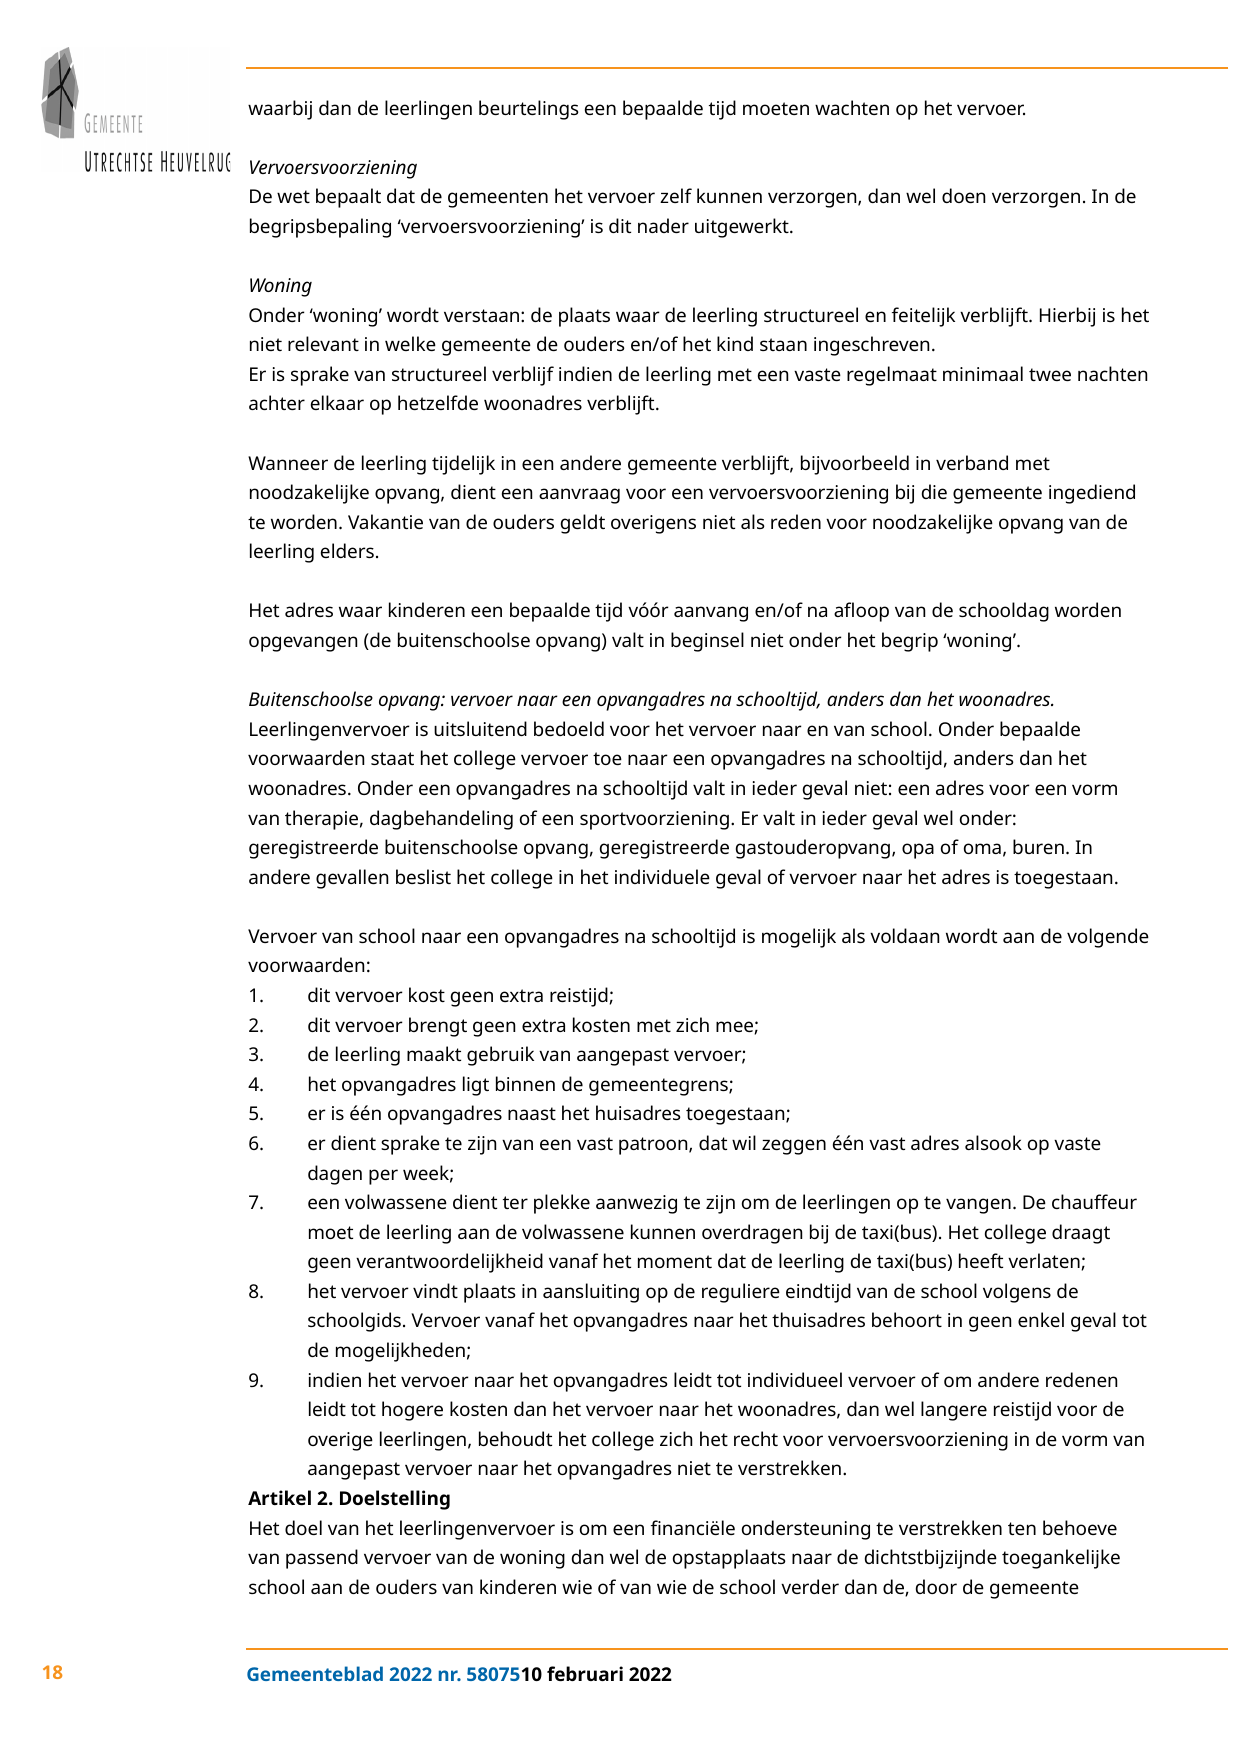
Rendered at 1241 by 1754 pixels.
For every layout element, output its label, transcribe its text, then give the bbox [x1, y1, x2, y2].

text Er is sprake van structureel verblijf indien de leerling met een vaste regelmaat minimaal twee nachten achter elkaar op hetzelfde woonadres verblijft. [248, 361, 1152, 416]
text waarbij dan de leerlingen beurtelings een bepaalde tijd moeten wachten op het vervoer. [248, 95, 1152, 121]
list het vervoer vindt plaats in aansluiting op de reguliere eindtijd van de school volgens de schoolgids. Vervoer vanaf het opvangadres naar het thuisadres behoort in geen enkel geval tot de mogelijkheden; [248, 1278, 1152, 1363]
text Onder ‘woning’ wordt verstaan: de plaats waar de leerling structureel en feitelijk verblijft. Hierbij is het niet relevant in welke gemeente de ouders en/of het kind staan ingeschreven. [248, 302, 1152, 357]
list dit vervoer kost geen extra reistijd; [248, 982, 1152, 1008]
text Vervoersvoorziening [248, 154, 1152, 180]
text Artikel 2. Doelstelling [248, 1485, 1152, 1511]
text Het adres waar kinderen een bepaalde tijd vóór aanvang en/of na afloop van de schooldag worden opgevangen (de buitenschoolse opvang) valt in beginsel niet onder het begrip ‘woning’. [248, 598, 1152, 653]
list de leerling maakt gebruik van aangepast vervoer; [248, 1041, 1152, 1067]
text Buitenschoolse opvang: vervoer naar een opvangadres na schooltijd, anders dan het woonadres. [248, 686, 1152, 712]
picture [41, 47, 231, 172]
list indien het vervoer naar het opvangadres leidt tot individueel vervoer of om andere redenen leidt tot hogere kosten dan het vervoer naar het woonadres, dan wel langere reistijd voor de overige leerlingen, behoudt het college zich het recht voor vervoersvoorziening in de vorm van aangepast vervoer naar het opvangadres niet te verstrekken. [248, 1367, 1152, 1481]
text De wet bepaalt dat de gemeenten het vervoer zelf kunnen verzorgen, dan wel doen verzorgen. In de begripsbepaling ‘vervoersvoorziening’ is dit nader uitgewerkt. [248, 183, 1152, 239]
text Wanneer de leerling tijdelijk in een andere gemeente verblijft, bijvoorbeeld in verband met noodzakelijke opvang, dient een aanvraag voor een vervoersvoorziening bij die gemeente ingediend te worden. Vakantie van de ouders geldt overigens niet als reden voor noodzakelijke opvang van de leerling elders. [248, 450, 1152, 564]
list dit vervoer brengt geen extra kosten met zich mee; [248, 1012, 1152, 1038]
text Leerlingenvervoer is uitsluitend bedoeld voor het vervoer naar en van school. Onder bepaalde voorwaarden staat het college vervoer toe naar een opvangadres na schooltijd, anders dan het woonadres. Onder een opvangadres na schooltijd valt in ieder geval niet: een adres voor een vorm van therapie, dagbehandeling of een sportvoorziening. Er valt in ieder geval wel onder: geregistreerde buitenschoolse opvang, geregistreerde gastouderopvang, opa of oma, buren. In andere gevallen beslist het college in het individuele geval of vervoer naar het adres is toegestaan. [248, 716, 1152, 890]
list er dient sprake te zijn van een vast patroon, dat wil zeggen één vast adres alsook op vaste dagen per week; [248, 1130, 1152, 1186]
text Woning [248, 272, 1152, 298]
list het opvangadres ligt binnen de gemeentegrens; [248, 1071, 1152, 1097]
text Het doel van het leerlingenvervoer is om een financiële ondersteuning te verstrekken ten behoeve van passend vervoer van de woning dan wel de opstapplaats naar de dichtstbijzijnde toegankelijke school aan de ouders van kinderen wie of van wie de school verder dan de, door de gemeente [248, 1515, 1152, 1600]
text Vervoer van school naar een opvangadres na schooltijd is mogelijk als voldaan wordt aan de volgende voorwaarden: [248, 923, 1152, 978]
list er is één opvangadres naast het huisadres toegestaan; [248, 1101, 1152, 1126]
list een volwassene dient ter plekke aanwezig te zijn om de leerlingen op te vangen. De chauffeur moet de leerling aan de volwassene kunnen overdragen bij de taxi(bus). Het college draagt geen verantwoordelijkheid vanaf het moment dat de leerling de taxi(bus) heeft verlaten; [248, 1189, 1152, 1274]
